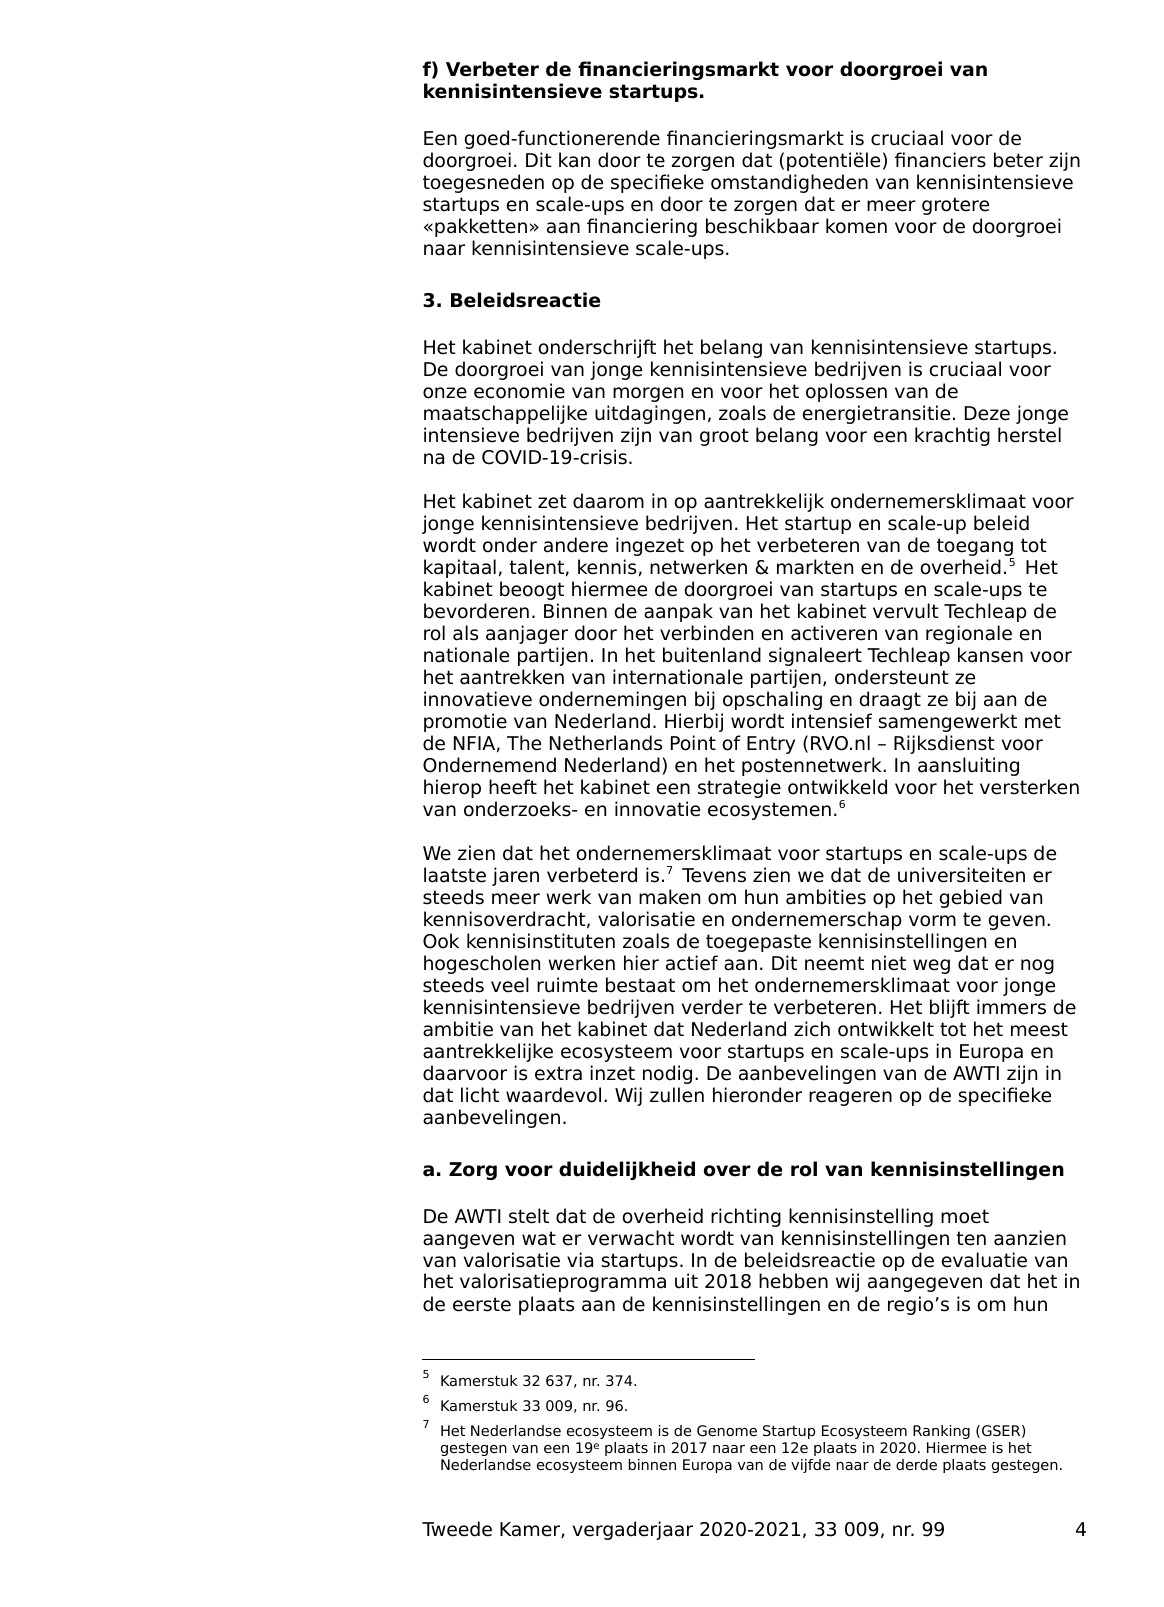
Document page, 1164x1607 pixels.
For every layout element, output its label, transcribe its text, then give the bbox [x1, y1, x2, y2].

subtitle 3. Beleidsreactie [422, 290, 1087, 312]
subtitle f) Verbeter de financieringsmarkt voor doorgroei van kennisintensieve startups. [422, 59, 1087, 103]
text Het kabinet onderschrijft het belang van kennisintensieve startups. De doorgroei van jonge kennisintensieve bedrijven is cruciaal voor onze economie van morgen en voor het oplossen van de maatschappelijke uitdagingen, zoals de energietransitie. Deze jonge intensieve bedrijven zijn van groot belang voor een krachtig herstel na de COVID-19-crisis. [422, 337, 1087, 469]
subtitle a. Zorg voor duidelijkheid over de rol van kennisinstellingen [422, 1158, 1087, 1181]
text De AWTI stelt dat de overheid richting kennisinstelling moet aangeven wat er verwacht wordt van kennisinstellingen ten aanzien van valorisatie via startups. In de beleidsreactie op de evaluatie van het valorisatieprogramma uit 2018 hebben wij aangegeven dat het in de eerste plaats aan de kennisinstellingen en de regio’s is om hun [422, 1206, 1087, 1315]
text Het Nederlandse ecosysteem is de Genome Startup Ecosysteem Ranking (GSER) gestegen van een 19e plaats in 2017 naar een 12e plaats in 2020. Hiermee is het Nederlandse ecosysteem binnen Europa van de vijfde naar de derde plaats gestegen. [422, 1418, 1087, 1474]
text We zien dat het ondernemersklimaat voor startups en scale-ups de laatste jaren verbeterd is. Tevens zien we dat de universiteiten er steeds meer werk van maken om hun ambities op het gebied van kennisoverdracht, valorisatie en ondernemerschap vorm te geven. Ook kennisinstituten zoals de toegepaste kennisinstellingen en hogescholen werken hier actief aan. Dit neemt niet weg dat er nog steeds veel ruimte bestaat om het ondernemersklimaat voor jonge kennisintensieve bedrijven verder te verbeteren. Het blijft immers de ambitie van het kabinet dat Nederland zich ontwikkelt tot het meest aantrekkelijke ecosysteem voor startups en scale-ups in Europa en daarvoor is extra inzet nodig. De aanbevelingen van de AWTI zijn in dat licht waardevol. Wij zullen hieronder reageren op de specifieke aanbevelingen. [422, 843, 1087, 1128]
text Een goed-functionerende financieringsmarkt is cruciaal voor de doorgroei. Dit kan door te zorgen dat (potentiële) financiers beter zijn toegesneden op de specifieke omstandigheden van kennisintensieve startups en scale-ups en door te zorgen dat er meer grotere «pakketten» aan financiering beschikbaar komen voor de doorgroei naar kennisintensieve scale-ups. [422, 128, 1087, 260]
text Kamerstuk 33 009, nr. 96. [422, 1393, 1087, 1416]
text Het kabinet zet daarom in op aantrekkelijk ondernemersklimaat voor jonge kennisintensieve bedrijven. Het startup en scale-up beleid wordt onder andere ingezet op het verbeteren van de toegang tot kapitaal, talent, kennis, netwerken & markten en de overheid. Het kabinet beoogt hiermee de doorgroei van startups en scale-ups te bevorderen. Binnen de aanpak van het kabinet vervult Techleap de rol als aanjager door het verbinden en activeren van regionale en nationale partijen. In het buitenland signaleert Techleap kansen voor het aantrekken van internationale partijen, ondersteunt ze innovatieve ondernemingen bij opschaling en draagt ze bij aan de promotie van Nederland. Hierbij wordt intensief samengewerkt met de NFIA, The Netherlands Point of Entry (RVO.nl – Rijksdienst voor Ondernemend Nederland) en het postennetwerk. In aansluiting hierop heeft het kabinet een strategie ontwikkeld voor het versterken van onderzoeks- en innovatie ecosystemen. [422, 491, 1087, 821]
text Kamerstuk 32 637, nr. 374. [422, 1368, 1087, 1391]
